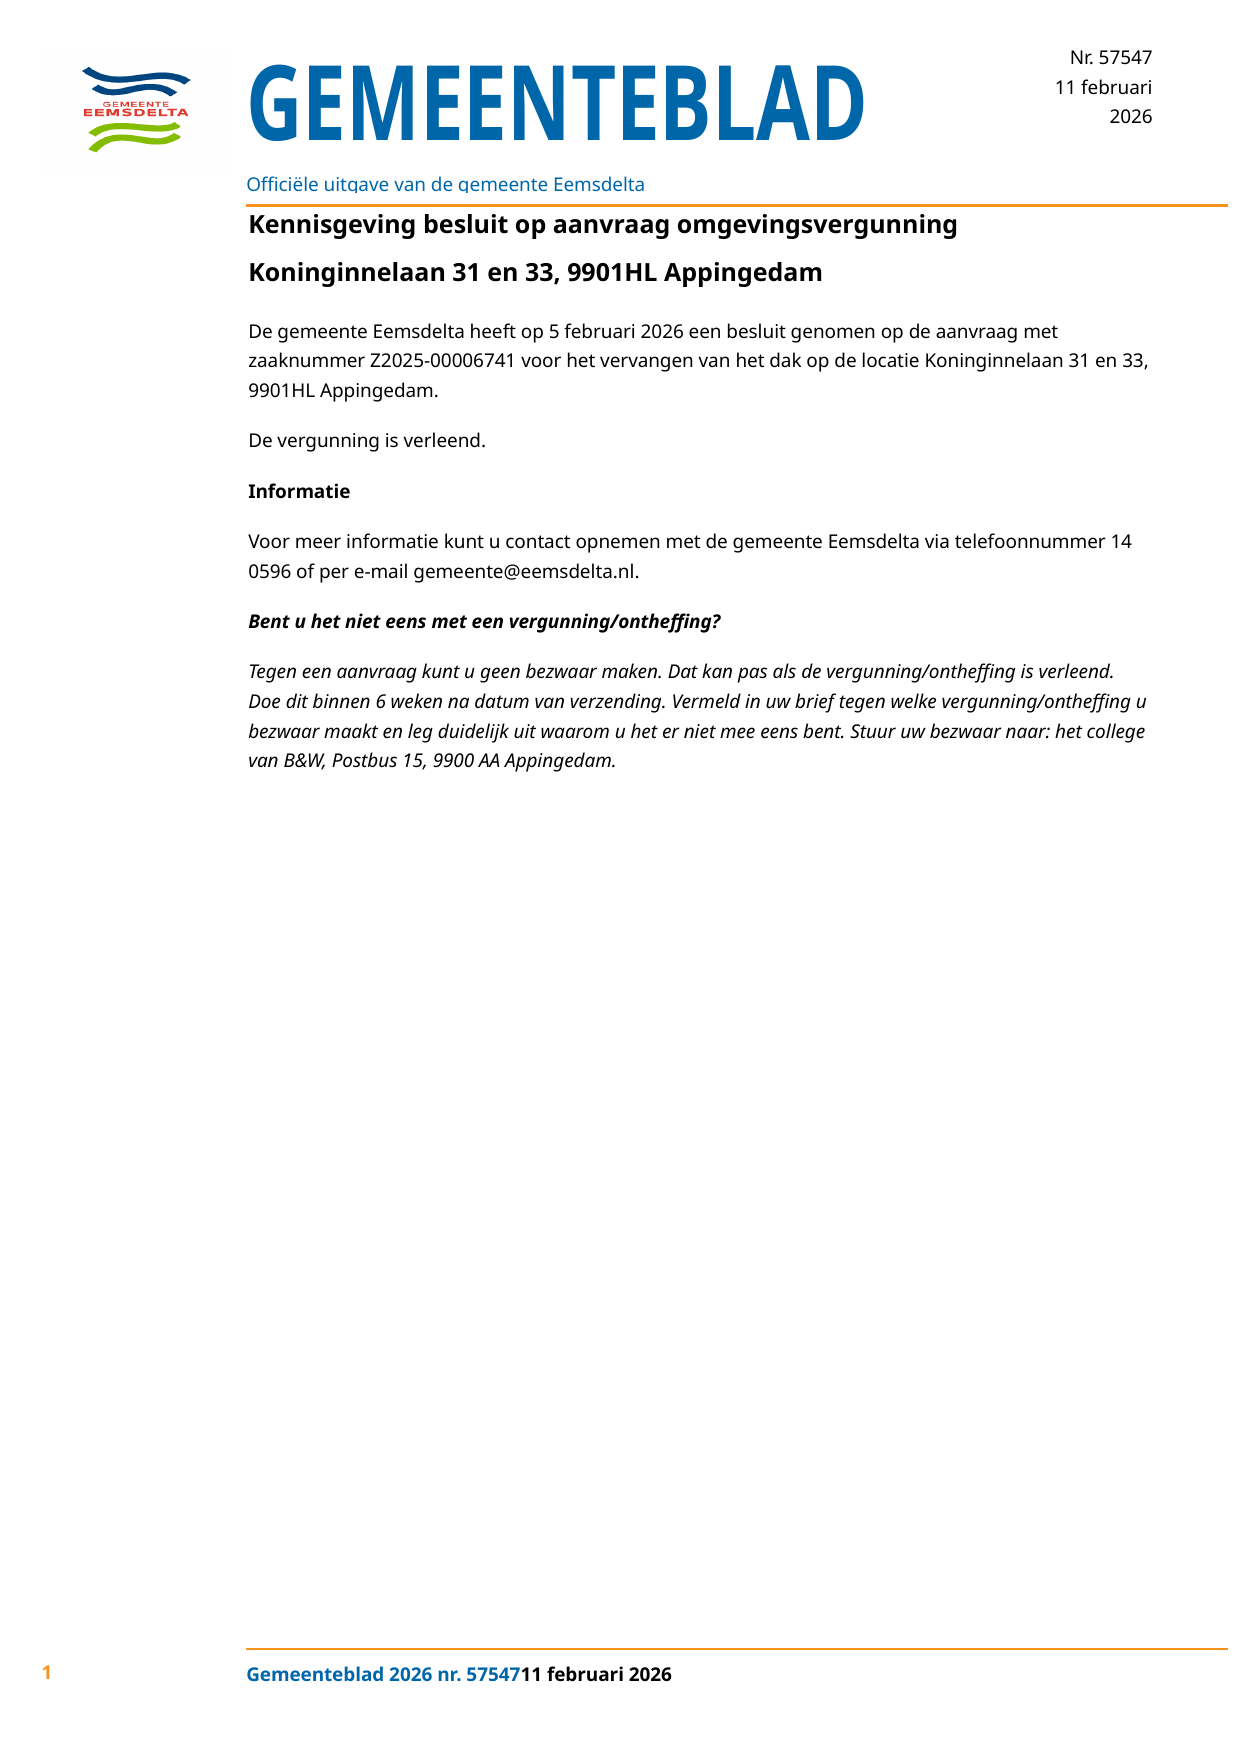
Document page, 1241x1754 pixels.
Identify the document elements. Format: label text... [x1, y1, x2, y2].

picture [41, 47, 231, 172]
text De vergunning is verleend. [248, 427, 1152, 453]
text Kennisgeving besluit op aanvraag omgevingsvergunning Koninginnelaan 31 en 33, 9901HL Appingedam [248, 207, 1152, 288]
text De gemeente Eemsdelta heeft op 5 februari 2026 een besluit genomen op de aanvraag met zaaknummer Z2025-00006741 voor het vervangen van het dak op de locatie Koninginnelaan 31 en 33, 9901HL Appingedam. [248, 318, 1152, 403]
text Informatie [248, 478, 1152, 504]
text Bent u het niet eens met een vergunning/ontheffing? [248, 608, 1152, 634]
text Tegen een aanvraag kunt u geen bezwaar maken. Dat kan pas als de vergunning/ontheffing is verleend. Doe dit binnen 6 weken na datum van verzending. Vermeld in uw brief tegen welke vergunning/ontheffing u bezwaar maakt en leg duidelijk uit waarom u het er niet mee eens bent. Stuur uw bezwaar naar: het college van B&W, Postbus 15, 9900 AA Appingedam. [248, 659, 1152, 773]
text Voor meer informatie kunt u contact opnemen met de gemeente Eemsdelta via telefoonnummer 14 0596 of per e-mail gemeente@eemsdelta.nl. [248, 528, 1152, 584]
